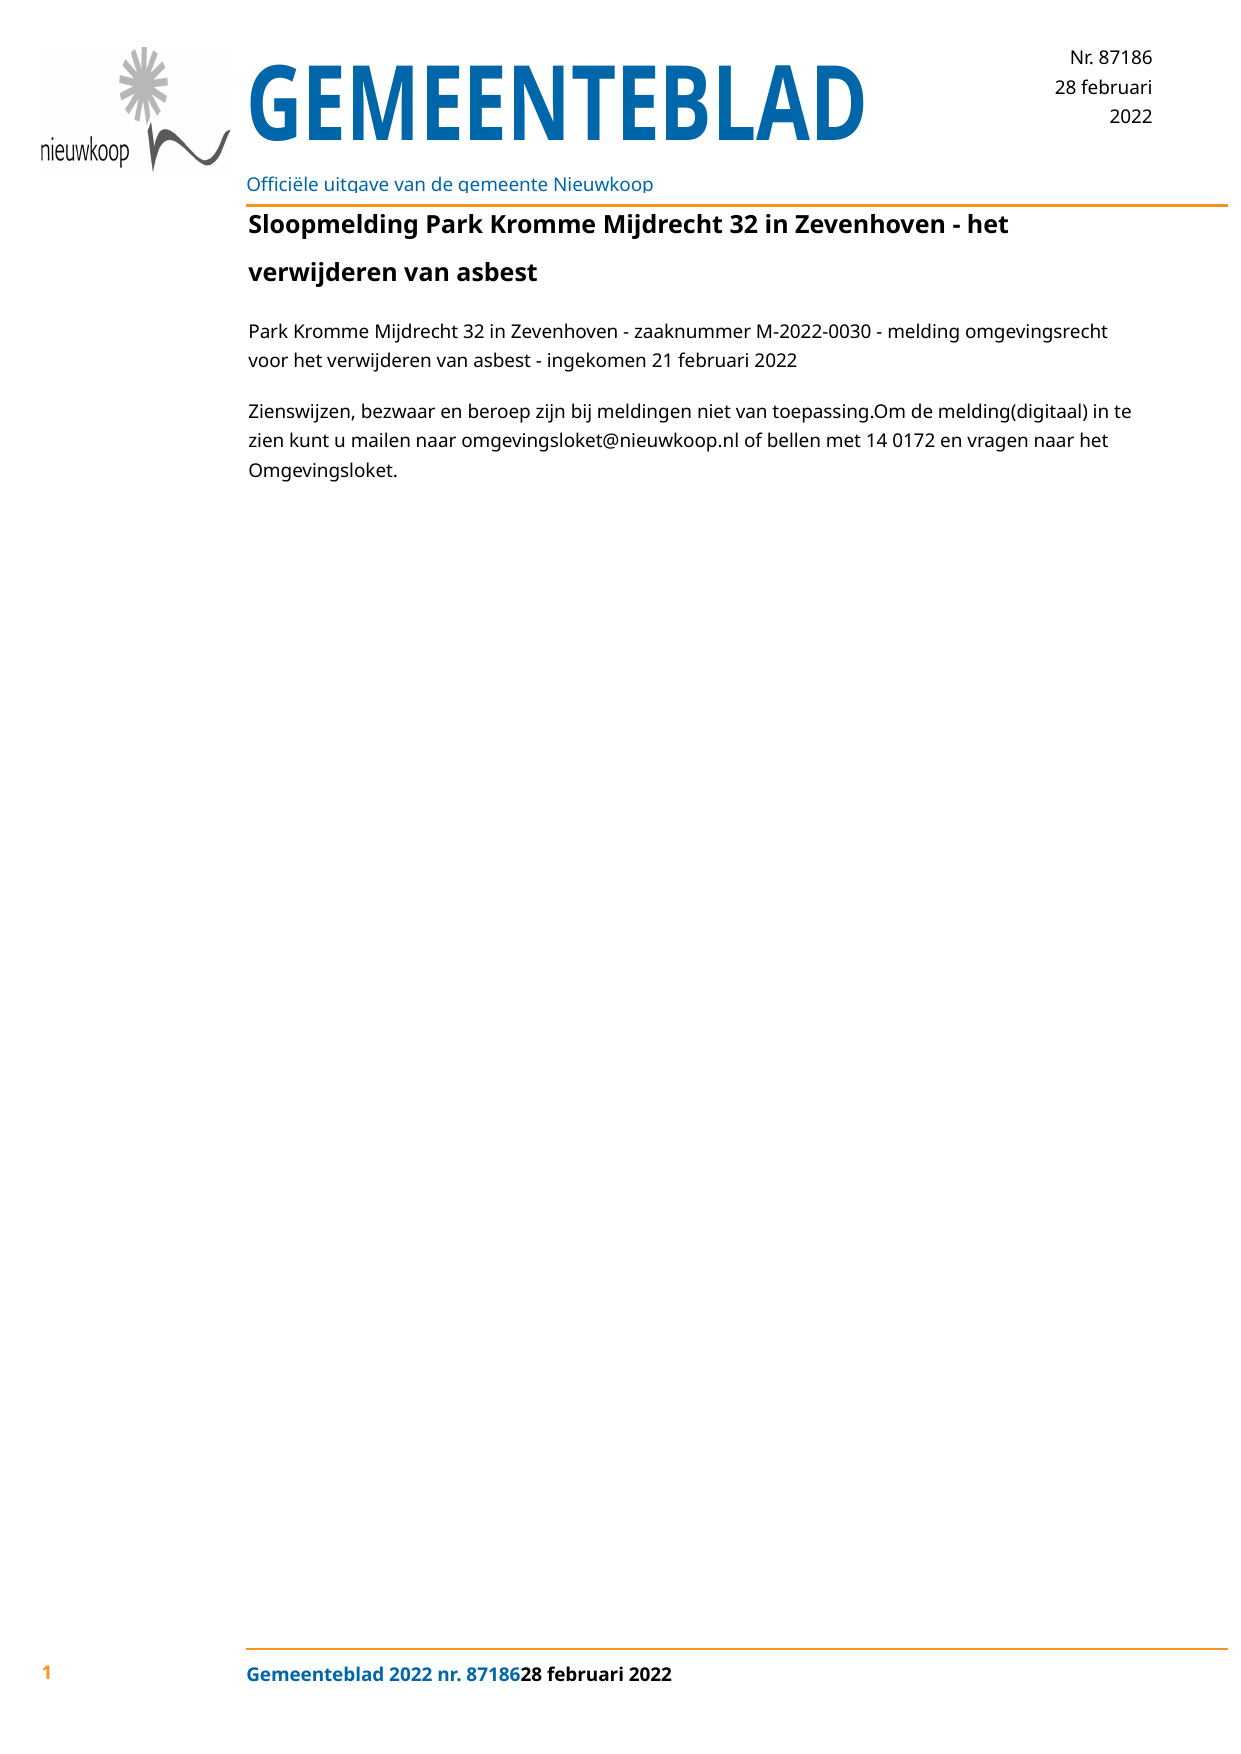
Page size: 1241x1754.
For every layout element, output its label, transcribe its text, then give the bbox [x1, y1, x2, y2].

picture [41, 47, 231, 172]
text Park Kromme Mijdrecht 32 in Zevenhoven - zaaknummer M-2022-0030 - melding omgevingsrecht voor het verwijderen van asbest - ingekomen 21 februari 2022 [248, 318, 1152, 373]
text Zienswijzen, bezwaar en beroep zijn bij meldingen niet van toepassing.Om de melding(digitaal) in te zien kunt u mailen naar omgevingsloket@nieuwkoop.nl of bellen met 14 0172 en vragen naar het Omgevingsloket. [248, 398, 1152, 483]
text Sloopmelding Park Kromme Mijdrecht 32 in Zevenhoven - het verwijderen van asbest [248, 207, 1152, 288]
